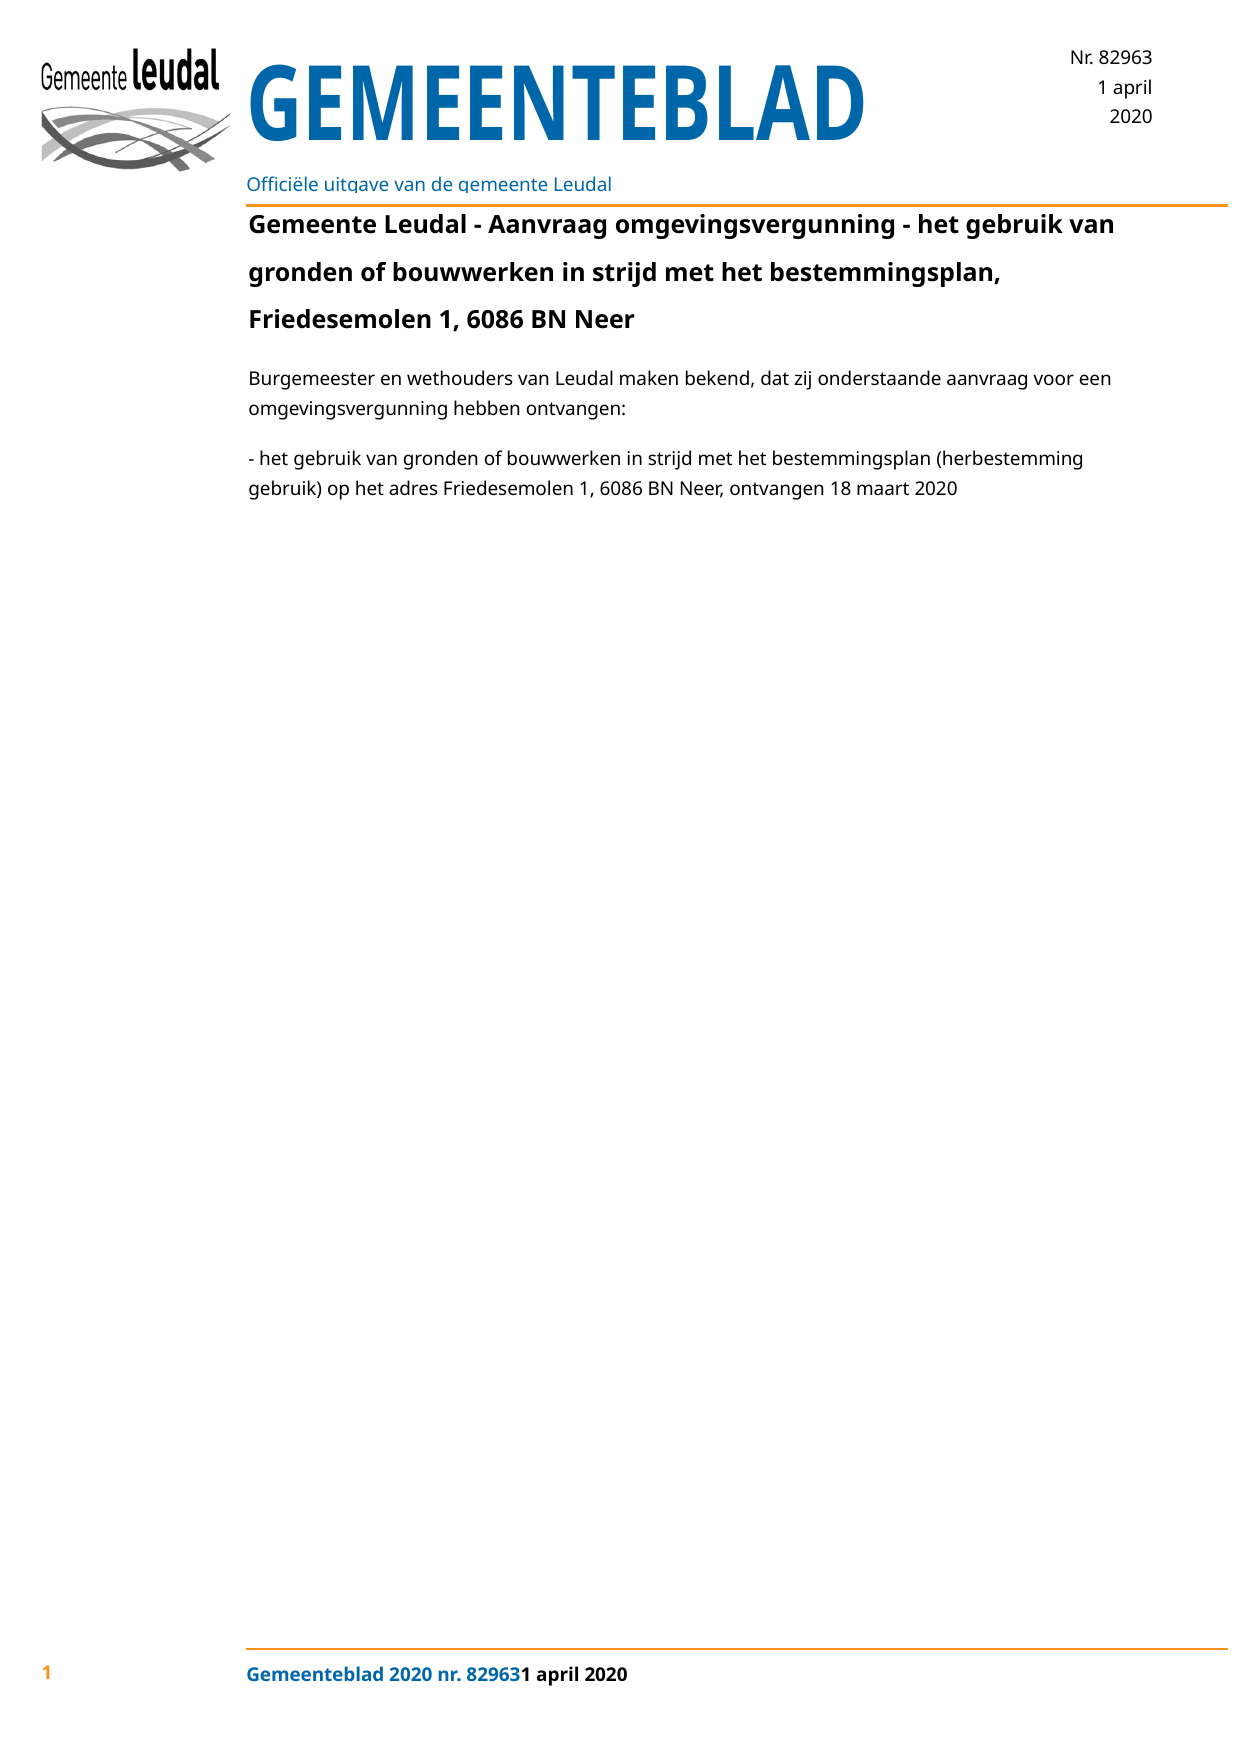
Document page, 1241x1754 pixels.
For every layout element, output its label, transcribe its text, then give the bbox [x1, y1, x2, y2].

picture [41, 47, 231, 172]
text Gemeente Leudal - Aanvraag omgevingsvergunning - het gebruik van gronden of bouwwerken in strijd met het bestemmingsplan, Friedesemolen 1, 6086 BN Neer [248, 207, 1152, 336]
text Burgemeester en wethouders van Leudal maken bekend, dat zij onderstaande aanvraag voor een omgevingsvergunning hebben ontvangen: [248, 366, 1152, 421]
text - het gebruik van gronden of bouwwerken in strijd met het bestemmingsplan (herbestemming gebruik) op het adres Friedesemolen 1, 6086 BN Neer, ontvangen 18 maart 2020 [248, 446, 1152, 501]
